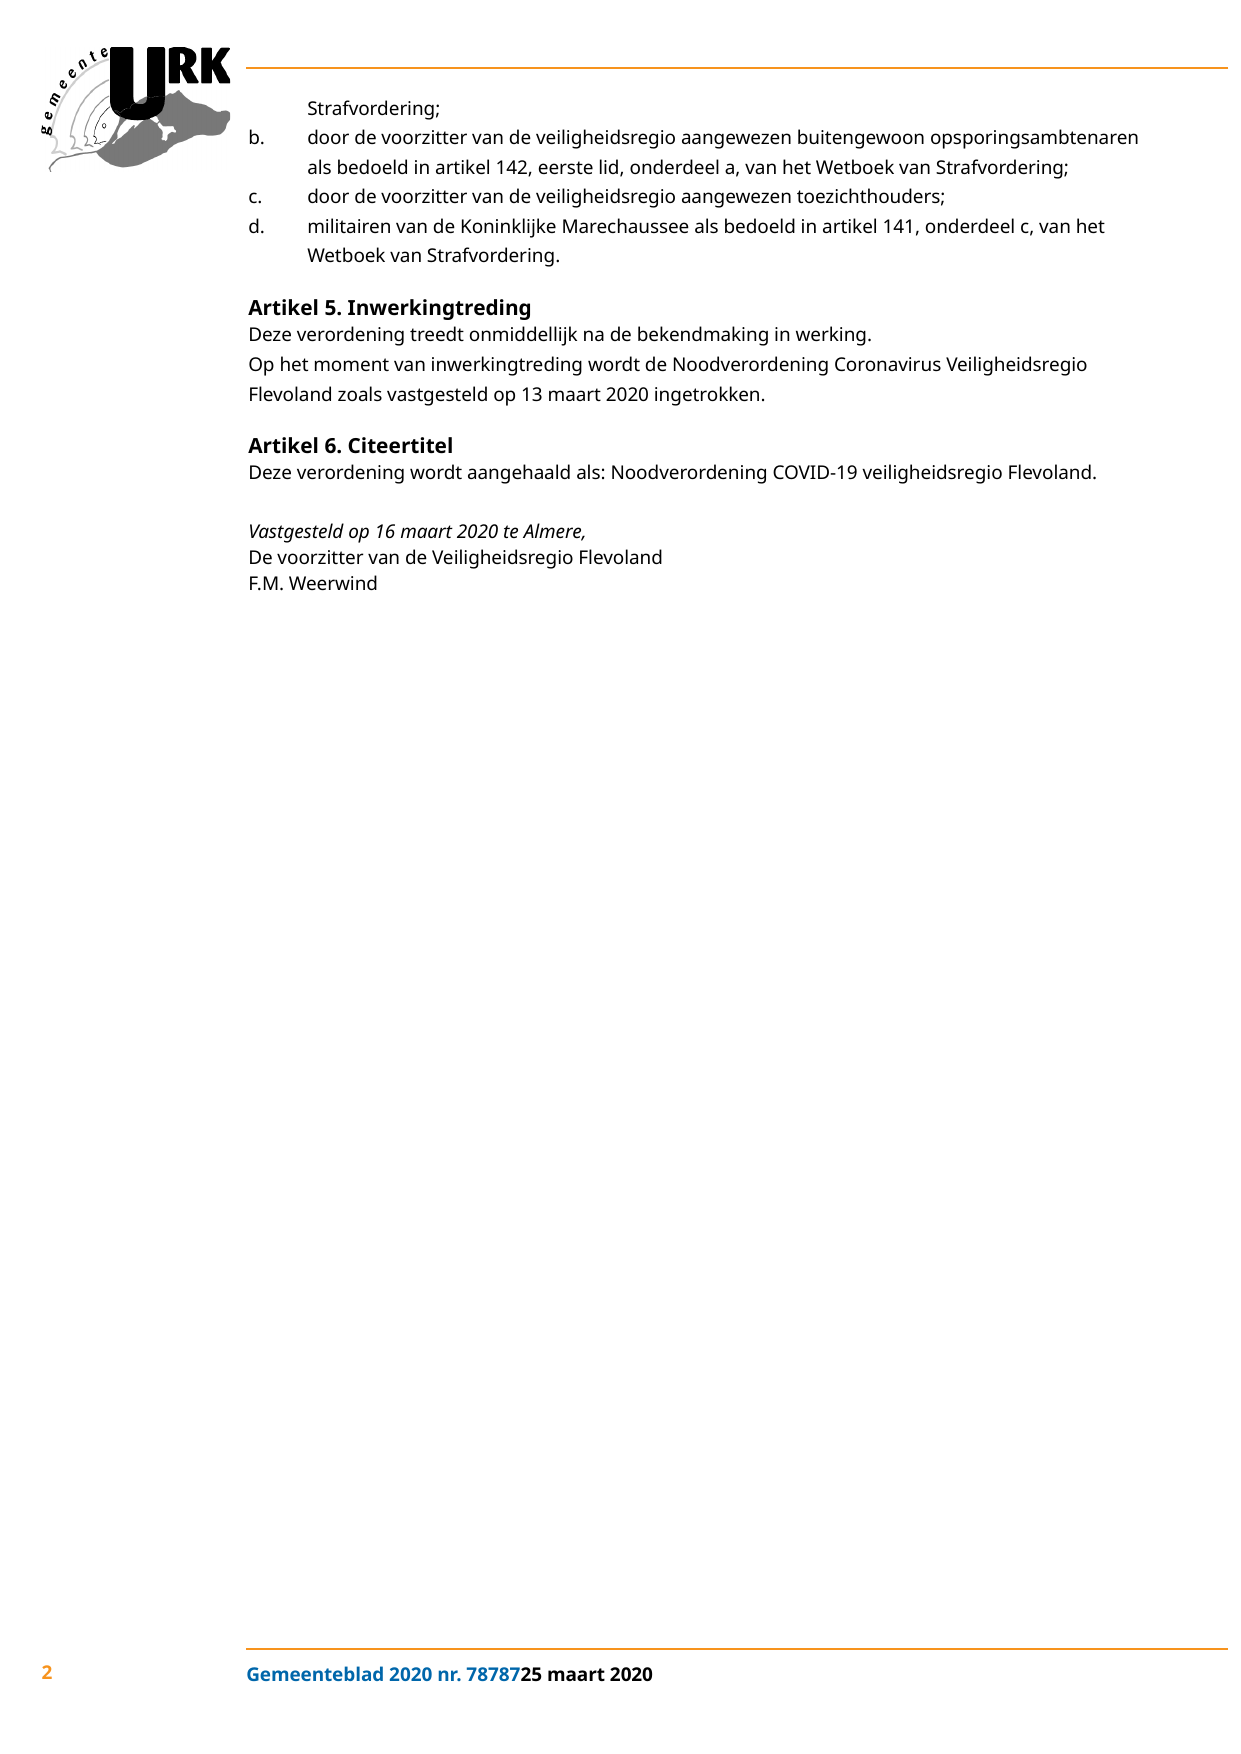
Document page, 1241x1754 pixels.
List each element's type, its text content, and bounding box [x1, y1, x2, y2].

picture [41, 47, 231, 172]
list door de voorzitter van de veiligheidsregio aangewezen toezichthouders; [248, 183, 1152, 209]
text De voorzitter van de Veiligheidsregio Flevoland [248, 544, 1152, 570]
text Vastgesteld op 16 maart 2020 te Almere, [248, 519, 1152, 544]
text Artikel 6. Citeertitel [248, 431, 1152, 459]
list militairen van de Koninklijke Marechaussee als bedoeld in artikel 141, onderdeel c, van het Wetboek van Strafvordering. [248, 213, 1152, 268]
text Deze verordening treedt onmiddellijk na de bekendmaking in werking. [248, 322, 1152, 347]
list Strafvordering; [248, 95, 1152, 121]
list door de voorzitter van de veiligheidsregio aangewezen buitengewoon opsporingsambtenaren als bedoeld in artikel 142, eerste lid, onderdeel a, van het Wetboek van Strafvordering; [248, 124, 1152, 180]
text Op het moment van inwerkingtreding wordt de Noodverordening Coronavirus Veiligheidsregio Flevoland zoals vastgesteld op 13 maart 2020 ingetrokken. [248, 351, 1152, 406]
text Deze verordening wordt aangehaald als: Noodverordening COVID‐19 veiligheidsregio Flevoland. [248, 459, 1152, 485]
text Artikel 5. Inwerkingtreding [248, 293, 1152, 322]
text F.M. Weerwind [248, 570, 1152, 596]
